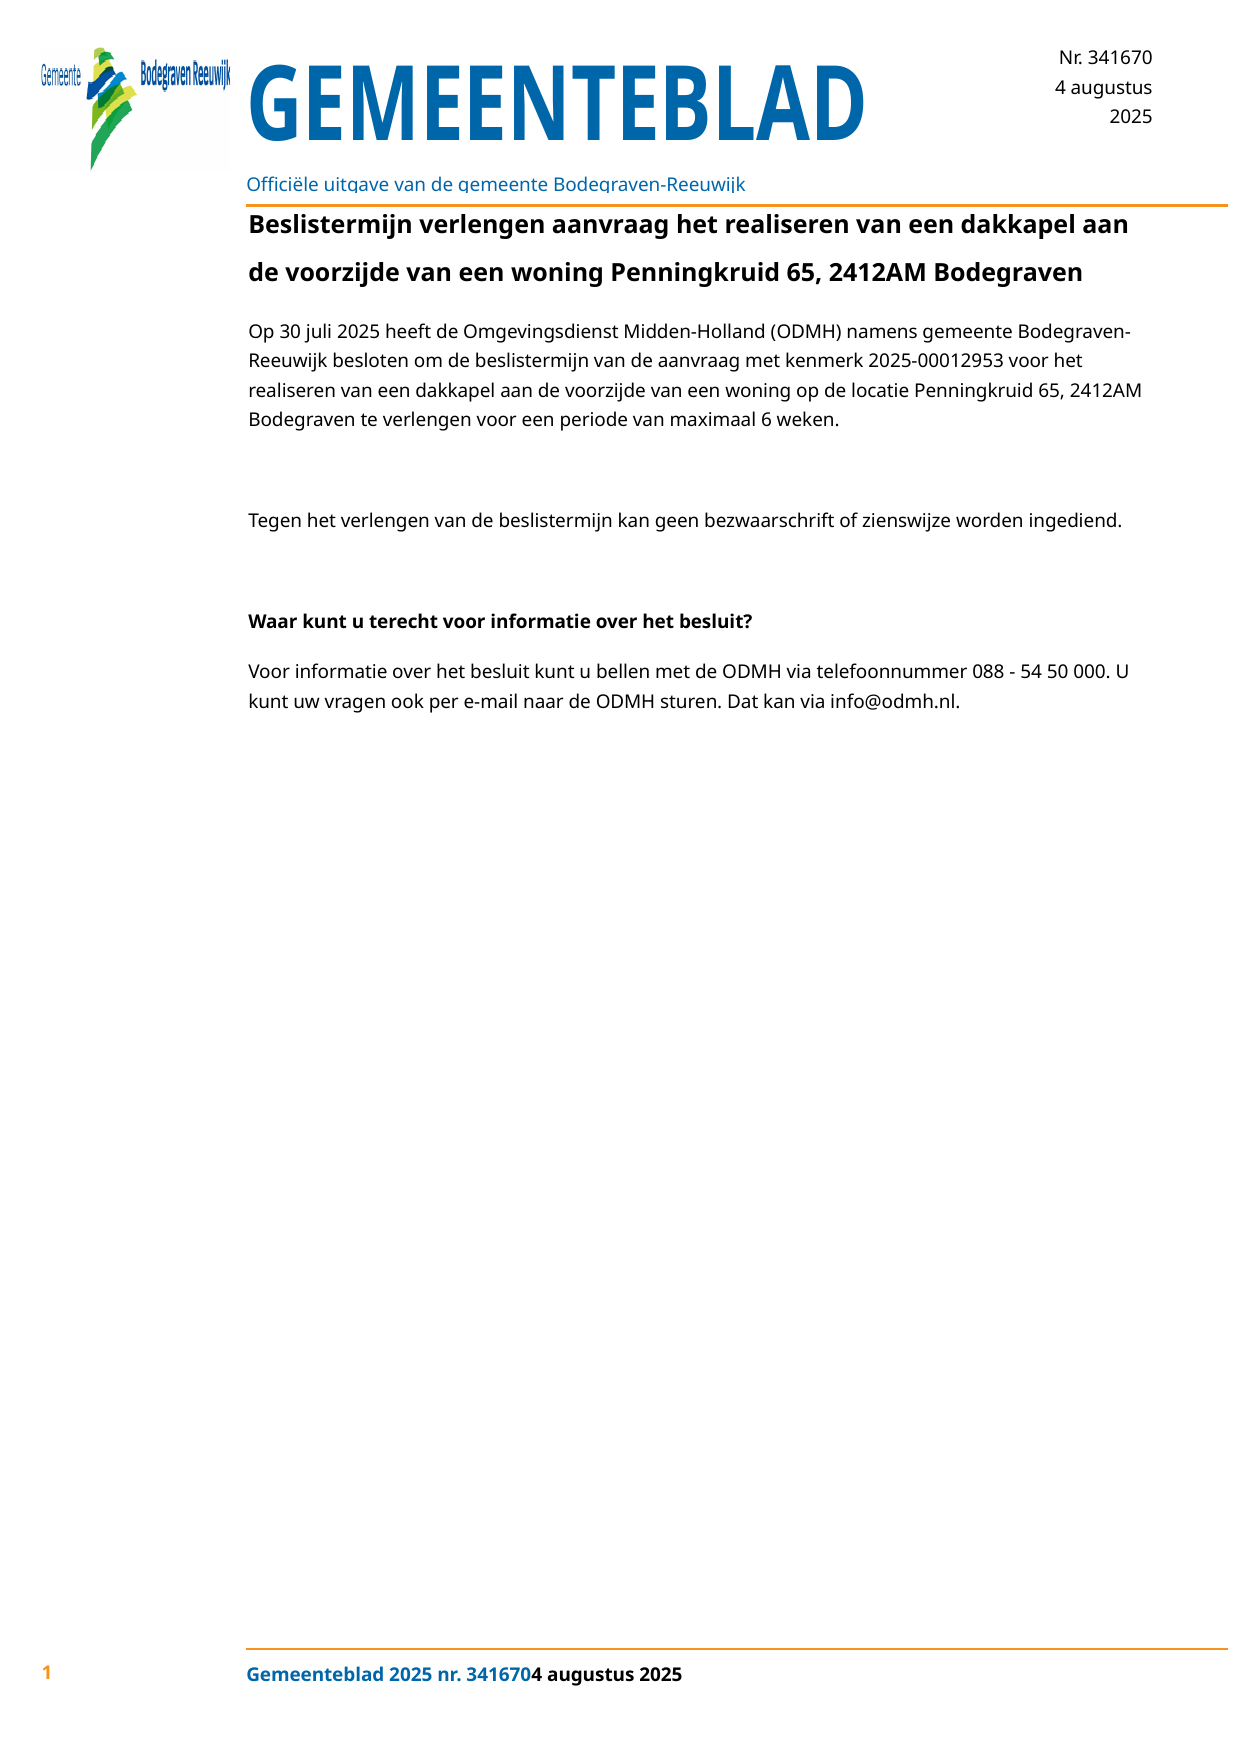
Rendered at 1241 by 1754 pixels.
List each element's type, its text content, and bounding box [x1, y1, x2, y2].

text Tegen het verlengen van de beslistermijn kan geen bezwaarschrift of zienswijze worden ingediend. [248, 507, 1152, 533]
text Voor informatie over het besluit kunt u bellen met de ODMH via telefoonnummer 088 - 54 50 000. U kunt uw vragen ook per e-mail naar de ODMH sturen. Dat kan via info@odmh.nl. [248, 659, 1152, 714]
text Op 30 juli 2025 heeft de Omgevingsdienst Midden-Holland (ODMH) namens gemeente Bodegraven-Reeuwijk besloten om de beslistermijn van de aanvraag met kenmerk 2025-00012953 voor het realiseren van een dakkapel aan de voorzijde van een woning op de locatie Penningkruid 65, 2412AM Bodegraven te verlengen voor een periode van maximaal 6 weken. [248, 318, 1152, 432]
text Beslistermijn verlengen aanvraag het realiseren van een dakkapel aan de voorzijde van een woning Penningkruid 65, 2412AM Bodegraven [248, 207, 1152, 288]
picture [41, 47, 231, 172]
text Waar kunt u terecht voor informatie over het besluit? [248, 608, 1152, 634]
